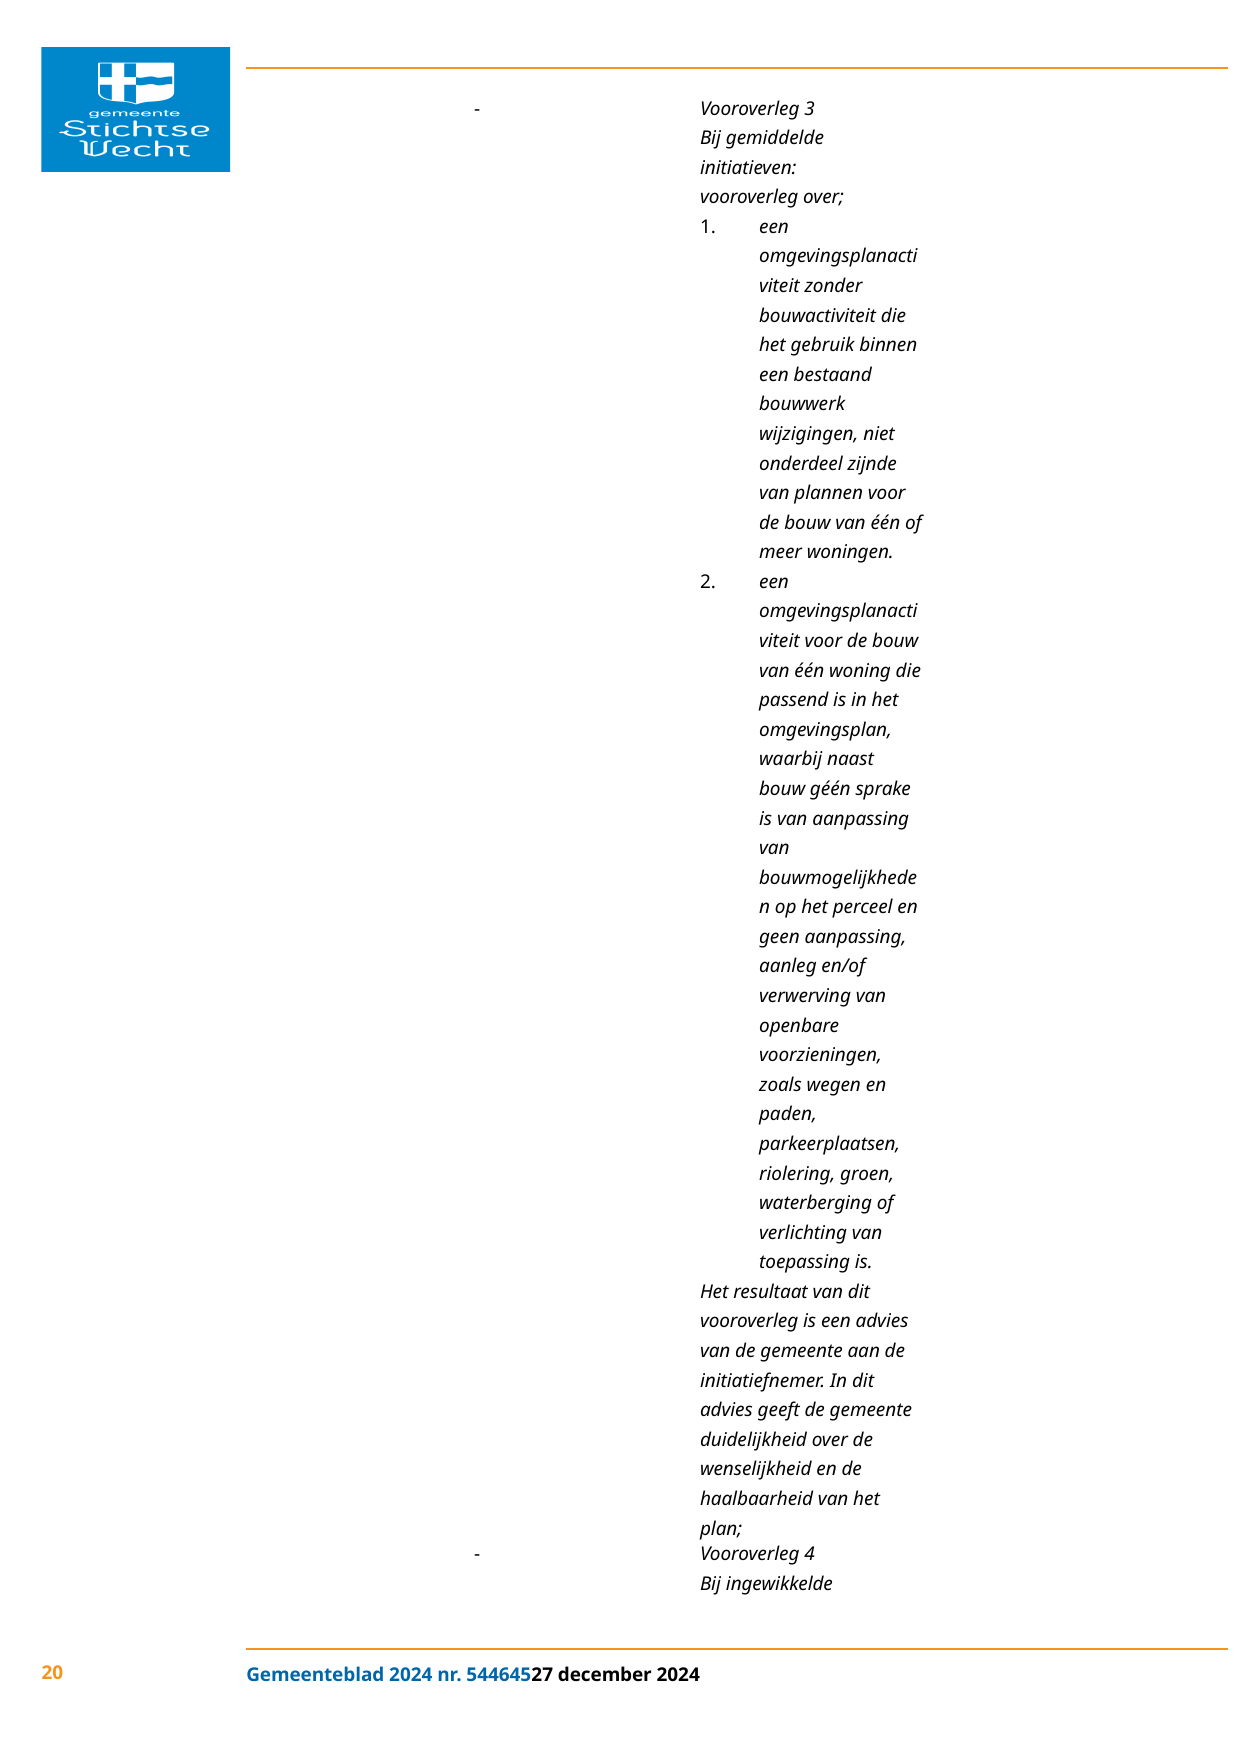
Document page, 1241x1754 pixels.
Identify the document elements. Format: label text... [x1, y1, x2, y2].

table_cell - [474, 95, 700, 1541]
picture [99, 63, 135, 101]
table_cell [926, 95, 1152, 1541]
table_cell [248, 1541, 474, 1596]
table_cell [248, 95, 474, 1541]
picture [137, 63, 174, 103]
table_cell Vooroverleg 4 Bij ingewikkelde [700, 1541, 926, 1596]
table_cell Vooroverleg 3 Bij gemiddelde initiatieven: vooroverleg over; een omgevingsplanactiviteit zonder bouwactiviteit die het gebruik binnen een bestaand bouwwerk wijzigingen, niet onderdeel zijnde van plannen voor de bouw van één of meer woningen. een omgevingsplanactiviteit voor de bouw van één woning die passend is in het omgevingsplan, waarbij naast bouw géén sprake is van aanpassing van bouwmogelijkheden op het perceel en geen aanpassing, aanleg en/of verwerving van openbare voorzieningen, zoals wegen en paden, parkeerplaatsen, riolering, groen, waterberging of verlichting van toepassing is. Het resultaat van dit vooroverleg is een advies van de gemeente aan de initiatiefnemer. In dit advies geeft de gemeente duidelijkheid over de wenselijkheid en de haalbaarheid van het plan; [700, 95, 926, 1541]
table_cell - [474, 1541, 700, 1596]
table_cell [926, 1541, 1152, 1596]
